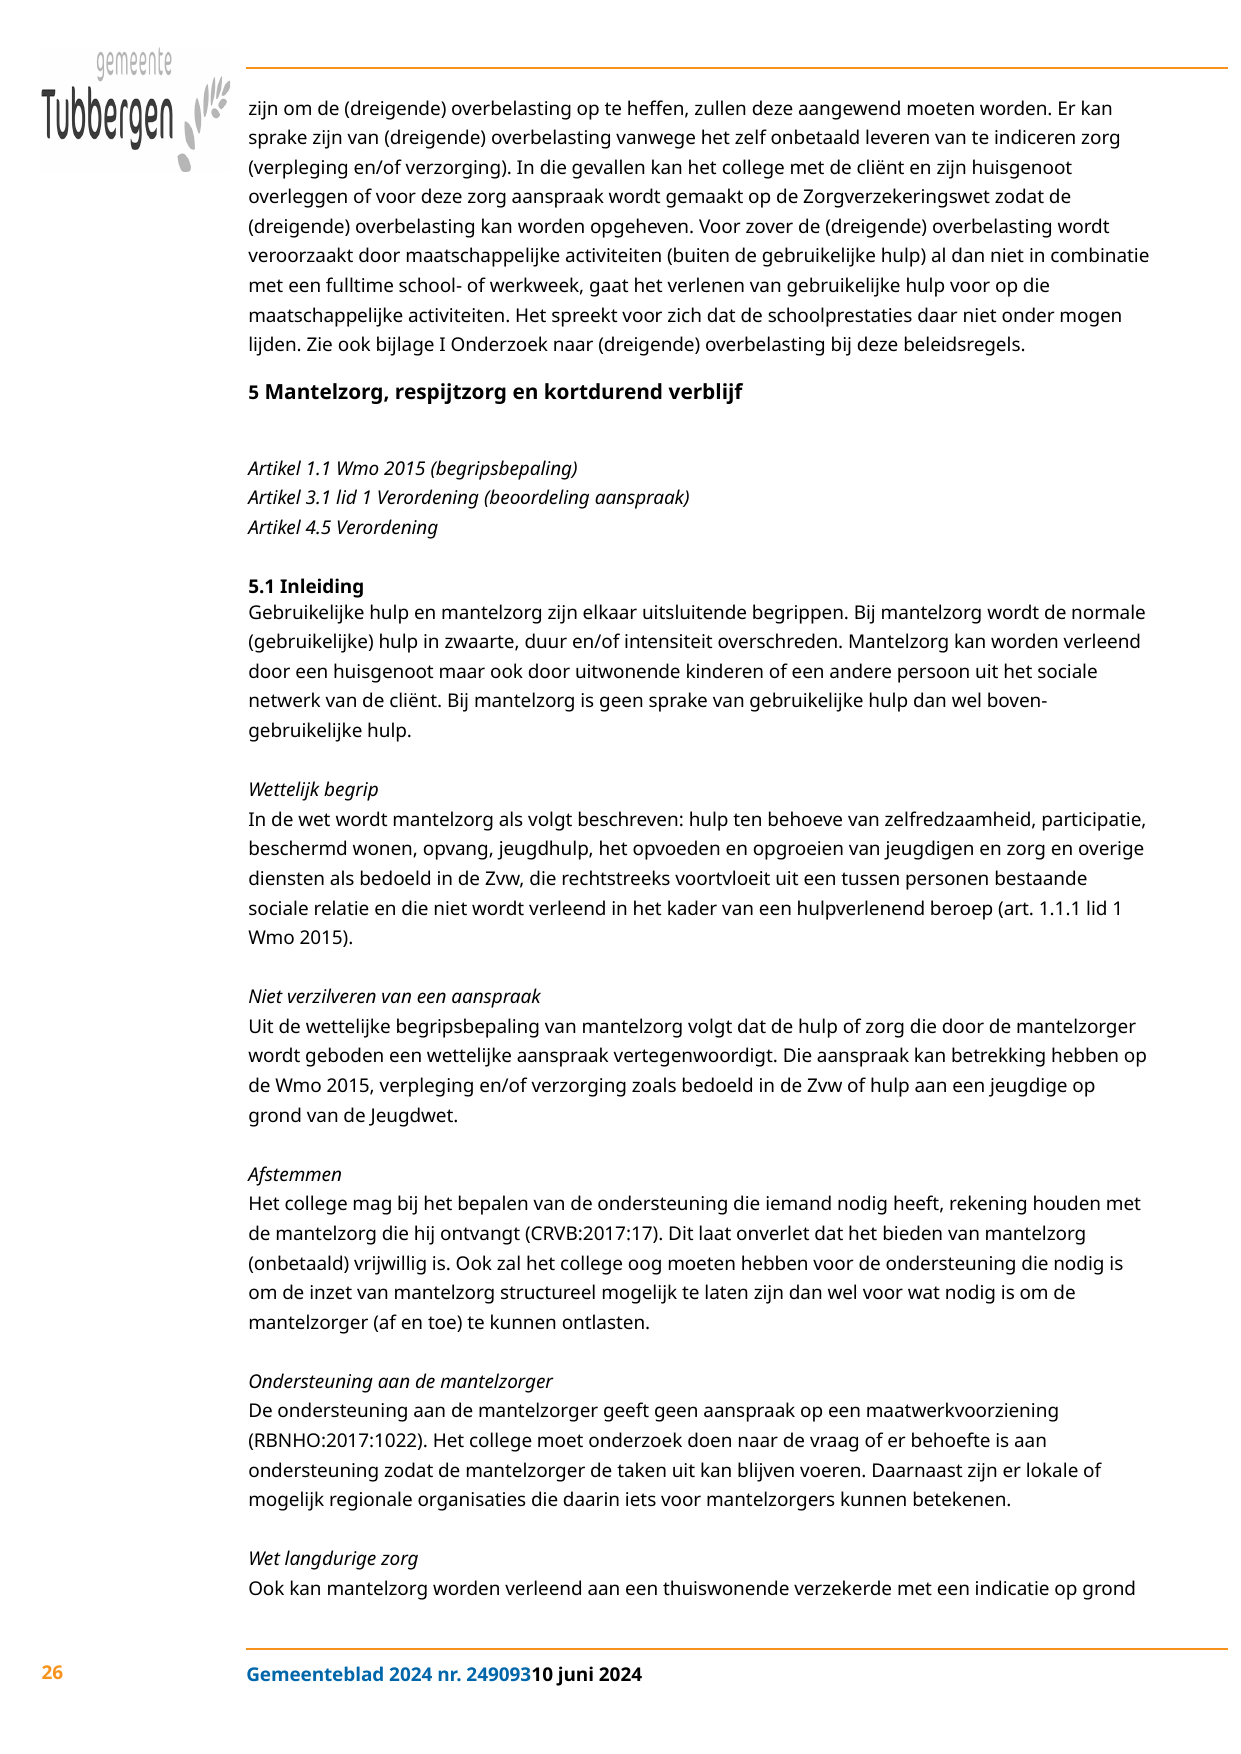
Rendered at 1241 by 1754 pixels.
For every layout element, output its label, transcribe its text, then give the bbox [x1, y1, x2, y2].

text Wet langdurige zorg [248, 1546, 1152, 1571]
text Wettelijk begrip [248, 776, 1152, 802]
text Afstemmen [248, 1161, 1152, 1187]
text De ondersteuning aan de mantelzorger geeft geen aanspraak op een maatwerkvoorziening (RBNHO:2017:1022). Het college moet onderzoek doen naar de vraag of er behoefte is aan ondersteuning zodat de mantelzorger de taken uit kan blijven voeren. Daarnaast zijn er lokale of mogelijk regionale organisaties die daarin iets voor mantelzorgers kunnen betekenen. [248, 1398, 1152, 1512]
text Artikel 1.1 Wmo 2015 (begripsbepaling) [248, 455, 1152, 481]
text zijn om de (dreigende) overbelasting op te heffen, zullen deze aangewend moeten worden. Er kan sprake zijn van (dreigende) overbelasting vanwege het zelf onbetaald leveren van te indiceren zorg (verpleging en/of verzorging). In die gevallen kan het college met de cliënt en zijn huisgenoot overleggen of voor deze zorg aanspraak wordt gemaakt op de Zorgverzekeringswet zodat de (dreigende) overbelasting kan worden opgeheven. Voor zover de (dreigende) overbelasting wordt veroorzaakt door maatschappelijke activiteiten (buiten de gebruikelijke hulp) al dan niet in combinatie met een fulltime school- of werkweek, gaat het verlenen van gebruikelijke hulp voor op die maatschappelijke activiteiten. Het spreekt voor zich dat de schoolprestaties daar niet onder mogen lijden. Zie ook bijlage I Onderzoek naar (dreigende) overbelasting bij deze beleidsregels. [248, 95, 1152, 357]
text 5 Mantelzorg, respijtzorg en kortdurend verblijf [248, 377, 1152, 406]
text Het college mag bij het bepalen van de ondersteuning die iemand nodig heeft, rekening houden met de mantelzorg die hij ontvangt (CRVB:2017:17). Dit laat onverlet dat het bieden van mantelzorg (onbetaald) vrijwillig is. Ook zal het college oog moeten hebben voor de ondersteuning die nodig is om de inzet van mantelzorg structureel mogelijk te laten zijn dan wel voor wat nodig is om de mantelzorger (af en toe) te kunnen ontlasten. [248, 1191, 1152, 1334]
text Ook kan mantelzorg worden verleend aan een thuiswonende verzekerde met een indicatie op grond [248, 1575, 1152, 1601]
text 5.1 Inleiding [248, 573, 1152, 599]
text Niet verzilveren van een aanspraak [248, 983, 1152, 1009]
text Uit de wettelijke begripsbepaling van mantelzorg volgt dat de hulp of zorg die door de mantelzorger wordt geboden een wettelijke aanspraak vertegenwoordigt. Die aanspraak kan betrekking hebben op de Wmo 2015, verpleging en/of verzorging zoals bedoeld in de Zvw of hulp aan een jeugdige op grond van de Jeugdwet. [248, 1013, 1152, 1127]
text Artikel 4.5 Verordening [248, 514, 1152, 540]
text Gebruikelijke hulp en mantelzorg zijn elkaar uitsluitende begrippen. Bij mantelzorg wordt de normale (gebruikelijke) hulp in zwaarte, duur en/of intensiteit overschreden. Mantelzorg kan worden verleend door een huisgenoot maar ook door uitwonende kinderen of een andere persoon uit het sociale netwerk van de cliënt. Bij mantelzorg is geen sprake van gebruikelijke hulp dan wel boven-gebruikelijke hulp. [248, 599, 1152, 743]
picture [41, 47, 231, 172]
text Ondersteuning aan de mantelzorger [248, 1368, 1152, 1394]
text Artikel 3.1 lid 1 Verordening (beoordeling aanspraak) [248, 484, 1152, 510]
text In de wet wordt mantelzorg als volgt beschreven: hulp ten behoeve van zelfredzaamheid, participatie, beschermd wonen, opvang, jeugdhulp, het opvoeden en opgroeien van jeugdigen en zorg en overige diensten als bedoeld in de Zvw, die rechtstreeks voortvloeit uit een tussen personen bestaande sociale relatie en die niet wordt verleend in het kader van een hulpverlenend beroep (art. 1.1.1 lid 1 Wmo 2015). [248, 806, 1152, 950]
